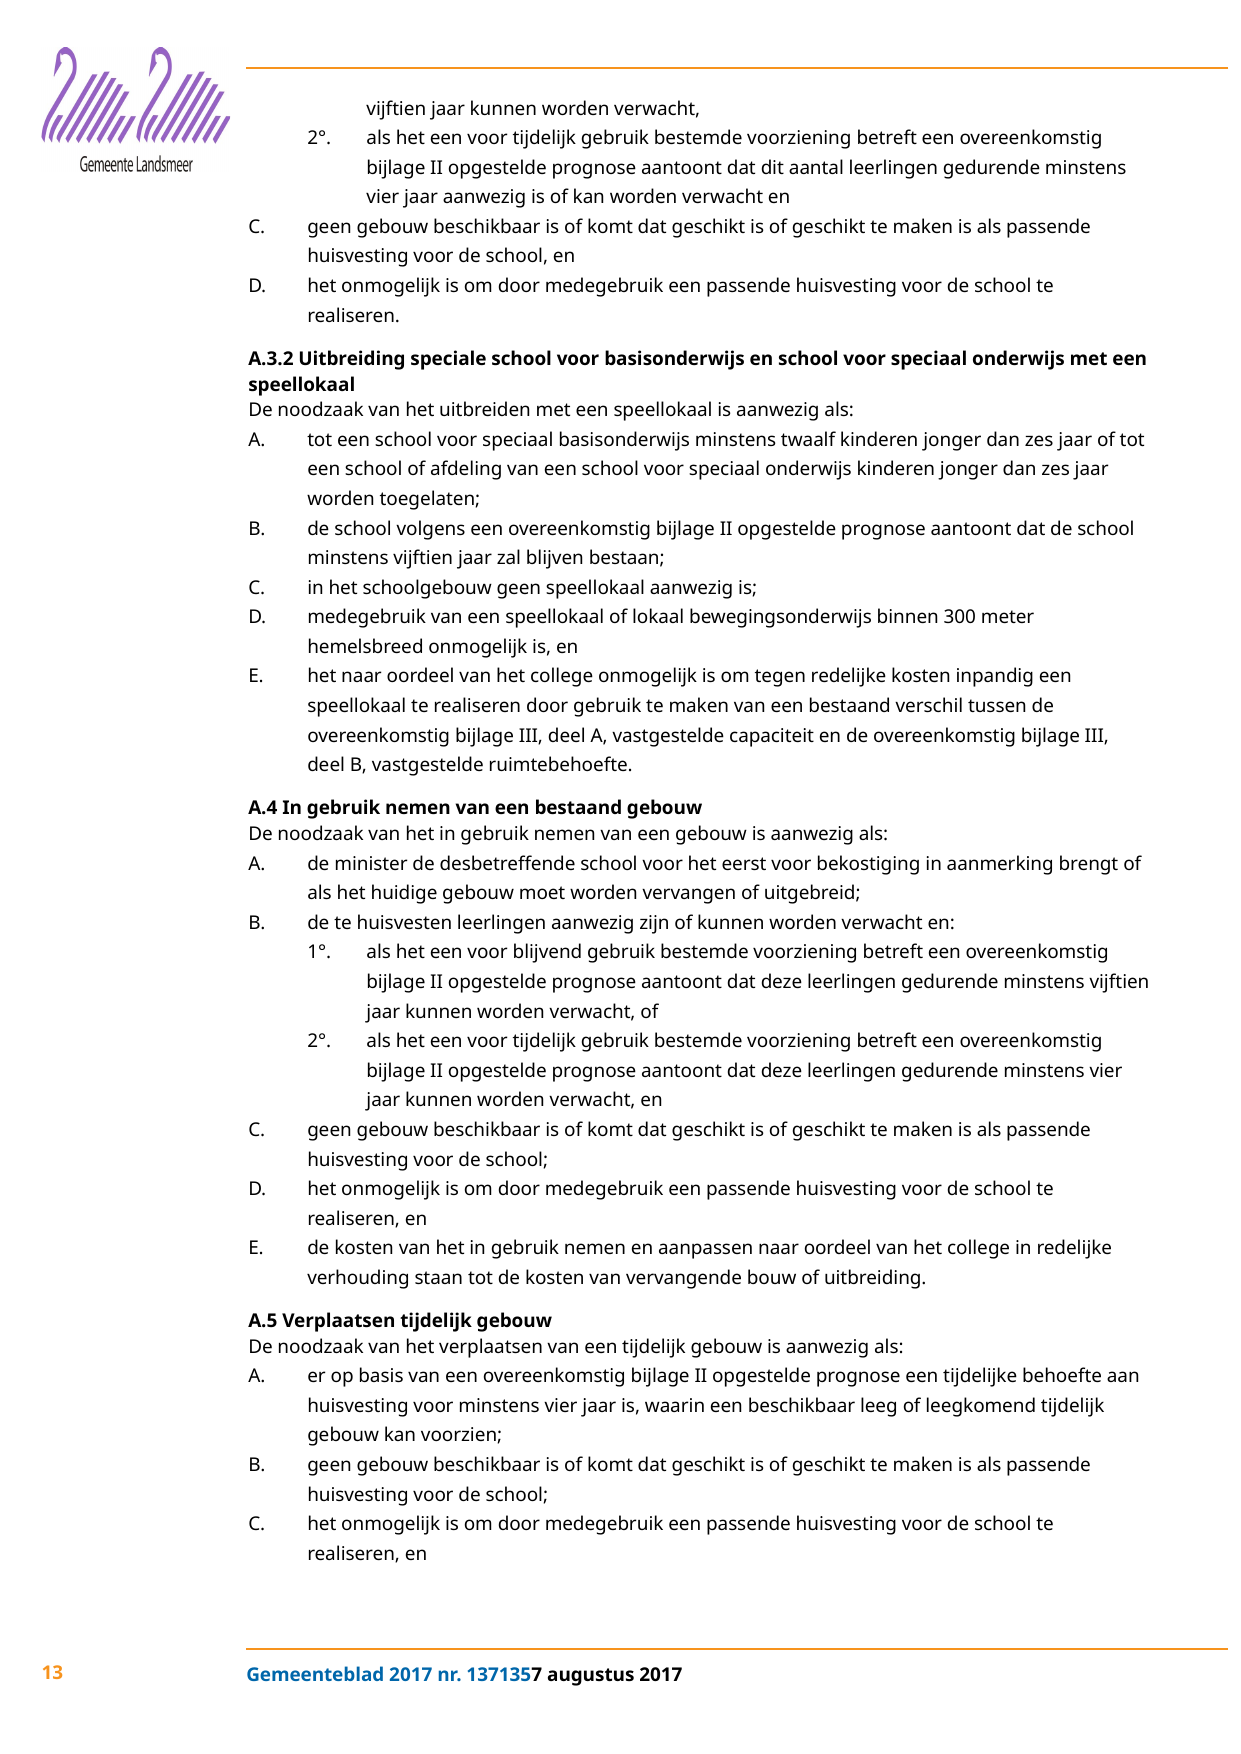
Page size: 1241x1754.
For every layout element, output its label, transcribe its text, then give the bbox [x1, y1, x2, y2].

text De noodzaak van het uitbreiden met een speellokaal is aanwezig als: [248, 396, 1152, 422]
list het onmogelijk is om door medegebruik een passende huisvesting voor de school te realiseren, en [248, 1510, 1152, 1566]
list geen gebouw beschikbaar is of komt dat geschikt is of geschikt te maken is als passende huisvesting voor de school; [248, 1116, 1152, 1171]
list er op basis van een overeenkomstig bijlage II opgestelde prognose een tijdelijke behoefte aan huisvesting voor minstens vier jaar is, waarin een beschikbaar leeg of leegkomend tijdelijk gebouw kan voorzien; [248, 1362, 1152, 1447]
text A.3.2 Uitbreiding speciale school voor basisonderwijs en school voor speciaal onderwijs met een speellokaal [248, 345, 1152, 396]
list in het schoolgebouw geen speellokaal aanwezig is; [248, 574, 1152, 600]
list medegebruik van een speellokaal of lokaal bewegingsonderwijs binnen 300 meter hemelsbreed onmogelijk is, en [248, 603, 1152, 659]
text A.4 In gebruik nemen van een bestaand gebouw [248, 794, 1152, 820]
list als het een voor tijdelijk gebruik bestemde voorziening betreft een overeenkomstig bijlage II opgestelde prognose aantoont dat dit aantal leerlingen gedurende minstens vier jaar aanwezig is of kan worden verwacht en [307, 124, 1152, 209]
list als het een voor blijvend gebruik bestemde voorziening betreft een overeenkomstig bijlage II opgestelde prognose aantoont dat deze leerlingen gedurende minstens vijftien jaar kunnen worden verwacht, of [307, 939, 1152, 1023]
text A.5 Verplaatsen tijdelijk gebouw [248, 1307, 1152, 1333]
list het onmogelijk is om door medegebruik een passende huisvesting voor de school te realiseren. [248, 272, 1152, 328]
list geen gebouw beschikbaar is of komt dat geschikt is of geschikt te maken is als passende huisvesting voor de school, en [248, 213, 1152, 268]
text De noodzaak van het in gebruik nemen van een gebouw is aanwezig als: [248, 820, 1152, 846]
list geen gebouw beschikbaar is of komt dat geschikt is of geschikt te maken is als passende huisvesting voor de school; [248, 1451, 1152, 1507]
list tot een school voor speciaal basisonderwijs minstens twaalf kinderen jonger dan zes jaar of tot een school of afdeling van een school voor speciaal onderwijs kinderen jonger dan zes jaar worden toegelaten; [248, 426, 1152, 511]
list vijftien jaar kunnen worden verwacht, [307, 95, 1152, 121]
list als het een voor tijdelijk gebruik bestemde voorziening betreft een overeenkomstig bijlage II opgestelde prognose aantoont dat deze leerlingen gedurende minstens vier jaar kunnen worden verwacht, en [307, 1027, 1152, 1112]
list het naar oordeel van het college onmogelijk is om tegen redelijke kosten inpandig een speellokaal te realiseren door gebruik te maken van een bestaand verschil tussen de overeenkomstig bijlage III, deel A, vastgestelde capaciteit en de overeenkomstig bijlage III, deel B, vastgestelde ruimtebehoefte. [248, 663, 1152, 777]
list het onmogelijk is om door medegebruik een passende huisvesting voor de school te realiseren, en [248, 1175, 1152, 1231]
list de kosten van het in gebruik nemen en aanpassen naar oordeel van het college in redelijke verhouding staan tot de kosten van vervangende bouw of uitbreiding. [248, 1234, 1152, 1290]
picture [41, 47, 231, 172]
list de minister de desbetreffende school voor het eerst voor bekostiging in aanmerking brengt of als het huidige gebouw moet worden vervangen of uitgebreid; [248, 850, 1152, 905]
list de school volgens een overeenkomstig bijlage II opgestelde prognose aantoont dat de school minstens vijftien jaar zal blijven bestaan; [248, 515, 1152, 570]
text De noodzaak van het verplaatsen van een tijdelijk gebouw is aanwezig als: [248, 1333, 1152, 1359]
list de te huisvesten leerlingen aanwezig zijn of kunnen worden verwacht en: [248, 909, 1152, 935]
